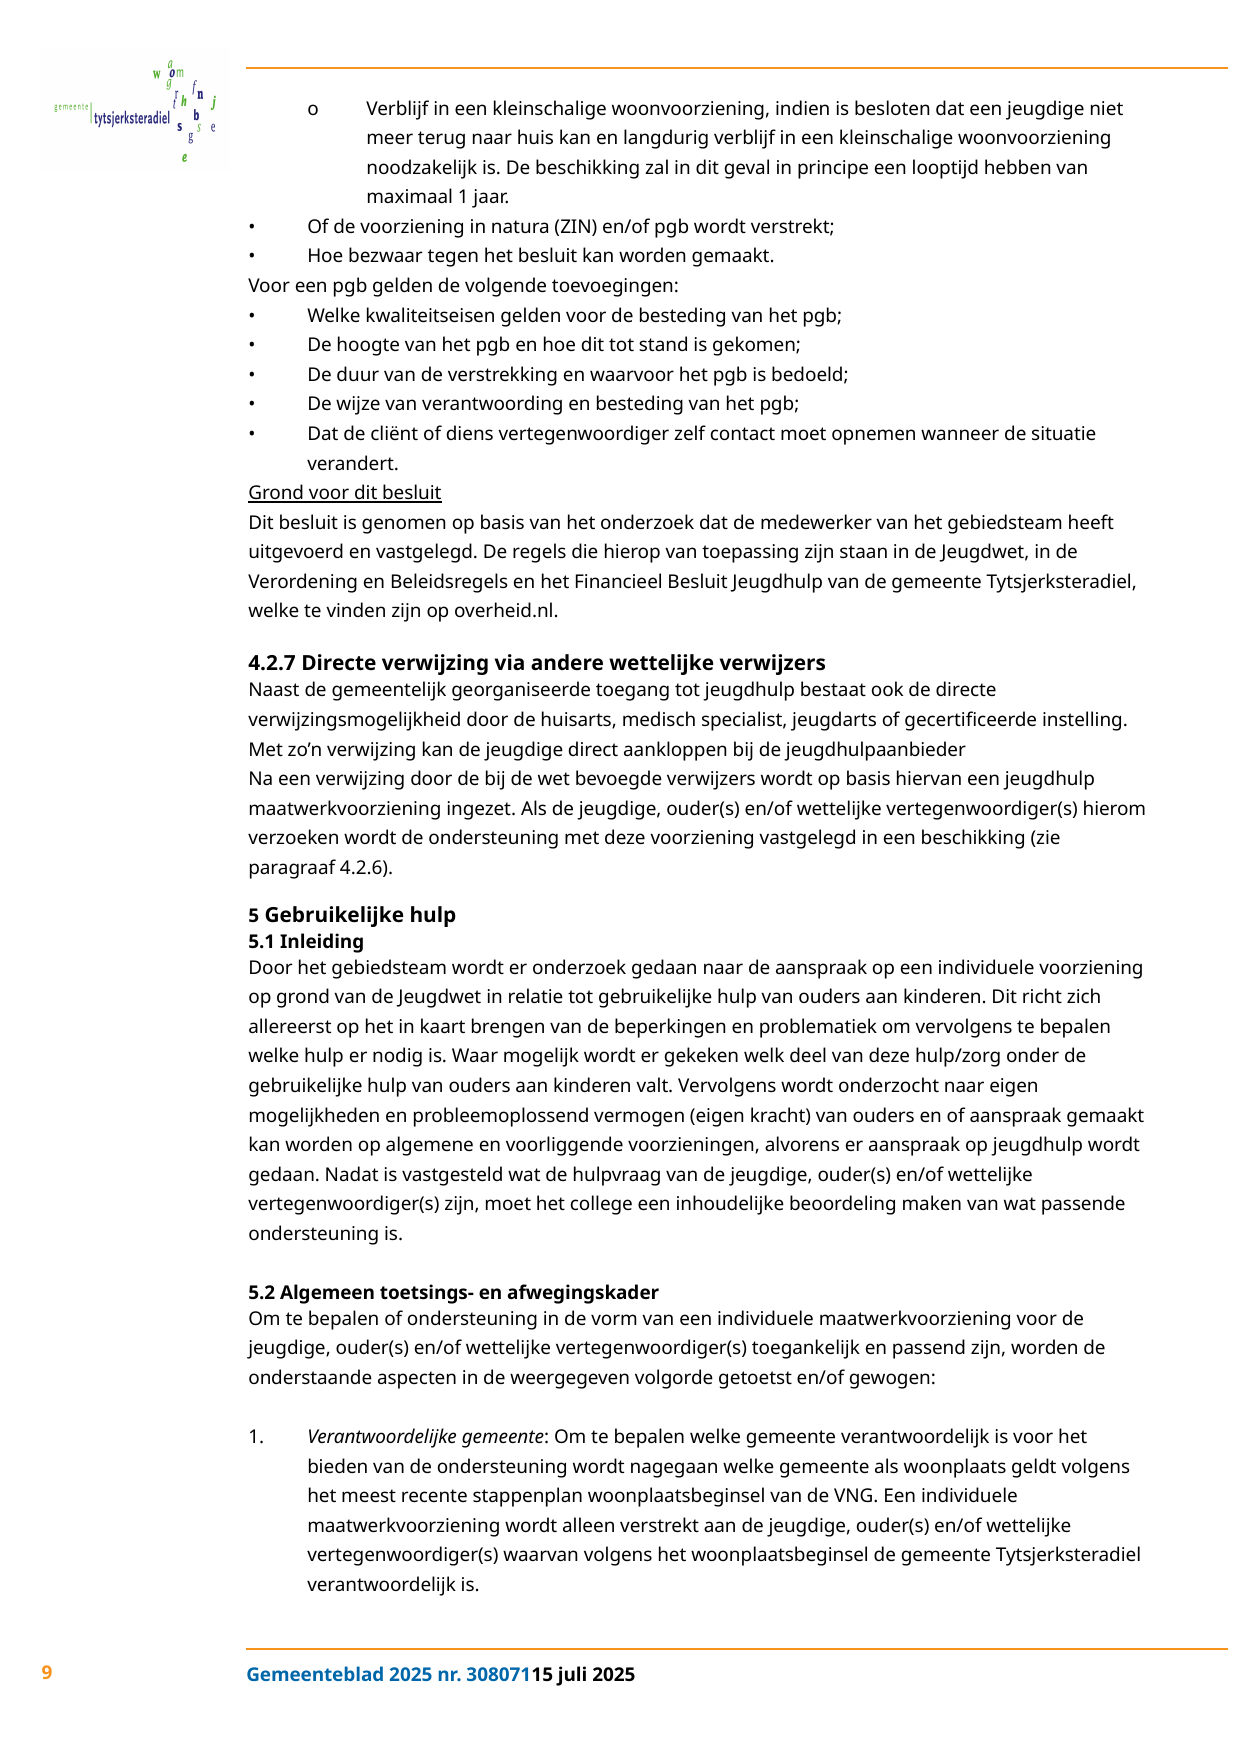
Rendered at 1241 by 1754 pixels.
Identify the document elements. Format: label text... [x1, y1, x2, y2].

picture [41, 47, 231, 172]
text Dit besluit is genomen op basis van het onderzoek dat de medewerker van het gebiedsteam heeft uitgevoerd en vastgelegd. De regels die hierop van toepassing zijn staan in de Jeugdwet, in de Verordening en Beleidsregels en het Financieel Besluit Jeugdhulp van de gemeente Tytsjerksteradiel, welke te vinden zijn op overheid.nl. [248, 509, 1152, 623]
text Voor een pgb gelden de volgende toevoegingen: [248, 272, 1152, 298]
list Dat de cliënt of diens vertegenwoordiger zelf contact moet opnemen wanneer de situatie verandert. [248, 420, 1152, 476]
list Verantwoordelijke gemeente: Om te bepalen welke gemeente verantwoordelijk is voor het bieden van de ondersteuning wordt nagegaan welke gemeente als woonplaats geldt volgens het meest recente stappenplan woonplaatsbeginsel van de VNG. Een individuele maatwerkvoorziening wordt alleen verstrekt aan de jeugdige, ouder(s) en/of wettelijke vertegenwoordiger(s) waarvan volgens het woonplaatsbeginsel de gemeente Tytsjerksteradiel verantwoordelijk is. [248, 1423, 1152, 1597]
text 5.1 Inleiding [248, 928, 1152, 954]
list Welke kwaliteitseisen gelden voor de besteding van het pgb; [248, 302, 1152, 328]
list Of de voorziening in natura (ZIN) en/of pgb wordt verstrekt; [248, 213, 1152, 239]
list De hoogte van het pgb en hoe dit tot stand is gekomen; [248, 331, 1152, 357]
text Na een verwijzing door de bij de wet bevoegde verwijzers wordt op basis hiervan een jeugdhulp maatwerkvoorziening ingezet. Als de jeugdige, ouder(s) en/of wettelijke vertegenwoordiger(s) hierom verzoeken wordt de ondersteuning met deze voorziening vastgelegd in een beschikking (zie paragraaf 4.2.6). [248, 765, 1152, 880]
list Hoe bezwaar tegen het besluit kan worden gemaakt. [248, 243, 1152, 268]
text Door het gebiedsteam wordt er onderzoek gedaan naar de aanspraak op een individuele voorziening op grond van de Jeugdwet in relatie tot gebruikelijke hulp van ouders aan kinderen. Dit richt zich allereerst op het in kaart brengen van de beperkingen en problematiek om vervolgens te bepalen welke hulp er nodig is. Waar mogelijk wordt er gekeken welk deel van deze hulp/zorg onder de gebruikelijke hulp van ouders aan kinderen valt. Vervolgens wordt onderzocht naar eigen mogelijkheden en probleemoplossend vermogen (eigen kracht) van ouders en of aanspraak gemaakt kan worden op algemene en voorliggende voorzieningen, alvorens er aanspraak op jeugdhulp wordt gedaan. Nadat is vastgesteld wat de hulpvraag van de jeugdige, ouder(s) en/of wettelijke vertegenwoordiger(s) zijn, moet het college een inhoudelijke beoordeling maken van wat passende ondersteuning is. [248, 954, 1152, 1246]
list De wijze van verantwoording en besteding van het pgb; [248, 391, 1152, 416]
text Grond voor dit besluit [248, 479, 1152, 505]
text Om te bepalen of ondersteuning in de vorm van een individuele maatwerkvoorziening voor de jeugdige, ouder(s) en/of wettelijke vertegenwoordiger(s) toegankelijk en passend zijn, worden de onderstaande aspecten in de weergegeven volgorde getoetst en/of gewogen: [248, 1305, 1152, 1390]
text 5 Gebruikelijke hulp [248, 900, 1152, 928]
text 4.2.7 Directe verwijzing via andere wettelijke verwijzers [248, 648, 1152, 677]
list Verblijf in een kleinschalige woonvoorziening, indien is besloten dat een jeugdige niet meer terug naar huis kan en langdurig verblijf in een kleinschalige woonvoorziening noodzakelijk is. De beschikking zal in dit geval in principe een looptijd hebben van maximaal 1 jaar. [307, 95, 1152, 209]
text 5.2 Algemeen toetsings- en afwegingskader [248, 1279, 1152, 1305]
list De duur van de verstrekking en waarvoor het pgb is bedoeld; [248, 361, 1152, 387]
text Naast de gemeentelijk georganiseerde toegang tot jeugdhulp bestaat ook de directe verwijzingsmogelijkheid door de huisarts, medisch specialist, jeugdarts of gecertificeerde instelling. Met zo’n verwijzing kan de jeugdige direct aankloppen bij de jeugdhulpaanbieder [248, 677, 1152, 761]
